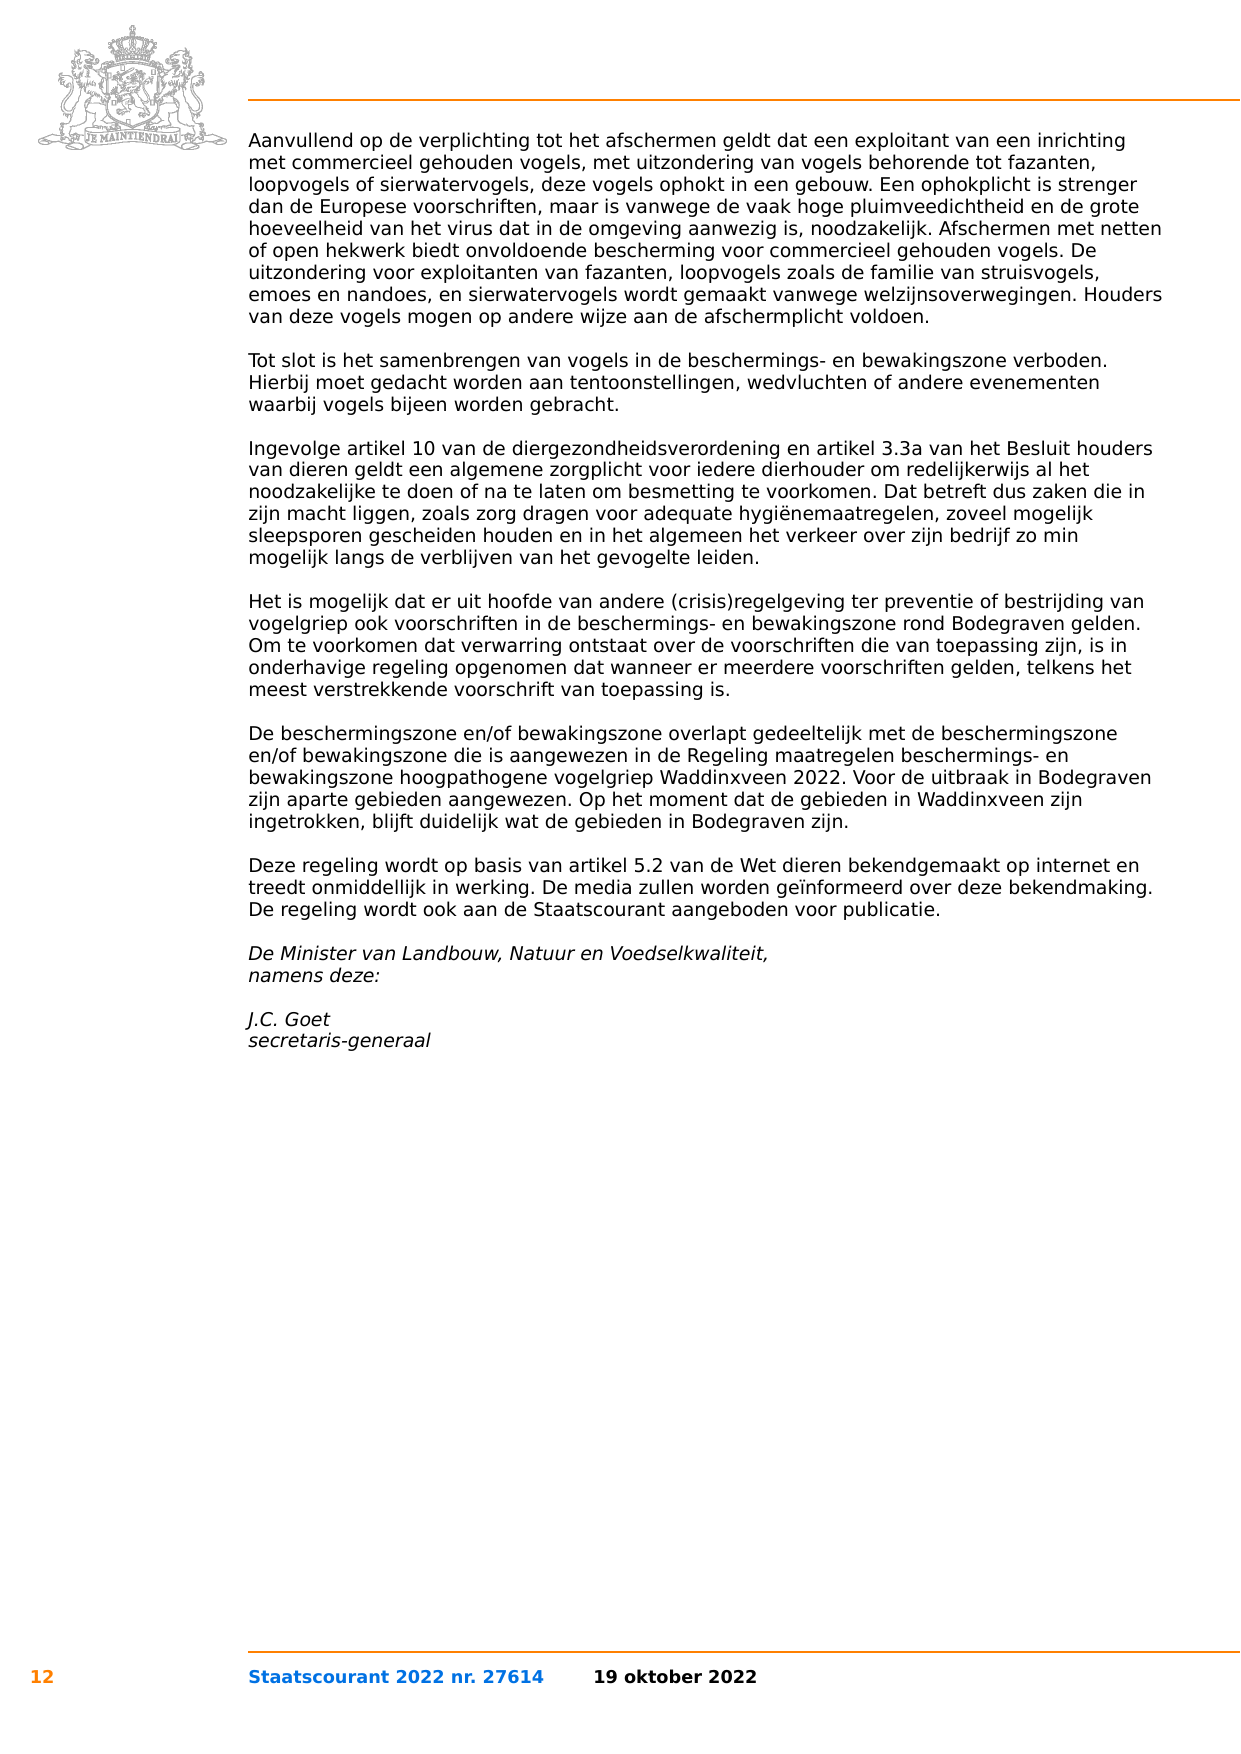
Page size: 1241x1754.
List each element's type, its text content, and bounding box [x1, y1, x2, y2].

text De beschermingszone en/of bewakingszone overlapt gedeeltelijk met de beschermingszone en/of bewakingszone die is aangewezen in de Regeling maatregelen beschermings- en bewakingszone hoogpathogene vogelgriep Waddinxveen 2022. Voor de uitbraak in Bodegraven zijn aparte gebieden aangewezen. Op het moment dat de gebieden in Waddinxveen zijn ingetrokken, blijft duidelijk wat de gebieden in Bodegraven zijn. [248, 723, 1163, 833]
picture [38, 25, 227, 150]
text De Minister van Landbouw, Natuur en Voedselkwaliteit, namens deze: J.C. Goet secretaris-generaal [248, 942, 1163, 1052]
text Het is mogelijk dat er uit hoofde van andere (crisis)regelgeving ter preventie of bestrijding van vogelgriep ook voorschriften in de beschermings- en bewakingszone rond Bodegraven gelden. Om te voorkomen dat verwarring ontstaat over de voorschriften die van toepassing zijn, is in onderhavige regeling opgenomen dat wanneer er meerdere voorschriften gelden, telkens het meest verstrekkende voorschrift van toepassing is. [248, 591, 1163, 701]
text Ingevolge artikel 10 van de diergezondheidsverordening en artikel 3.3a van het Besluit houders van dieren geldt een algemene zorgplicht voor iedere dierhouder om redelijkerwijs al het noodzakelijke te doen of na te laten om besmetting te voorkomen. Dat betreft dus zaken die in zijn macht liggen, zoals zorg dragen voor adequate hygiënemaatregelen, zoveel mogelijk sleepsporen gescheiden houden en in het algemeen het verkeer over zijn bedrijf zo min mogelijk langs de verblijven van het gevogelte leiden. [248, 437, 1163, 569]
text Aanvullend op de verplichting tot het afschermen geldt dat een exploitant van een inrichting met commercieel gehouden vogels, met uitzondering van vogels behorende tot fazanten, loopvogels of sierwatervogels, deze vogels ophokt in een gebouw. Een ophokplicht is strenger dan de Europese voorschriften, maar is vanwege de vaak hoge pluimveedichtheid en de grote hoeveelheid van het virus dat in de omgeving aanwezig is, noodzakelijk. Afschermen met netten of open hekwerk biedt onvoldoende bescherming voor commercieel gehouden vogels. De uitzondering voor exploitanten van fazanten, loopvogels zoals de familie van struisvogels, emoes en nandoes, en sierwatervogels wordt gemaakt vanwege welzijnsoverwegingen. Houders van deze vogels mogen op andere wijze aan de afschermplicht voldoen. [248, 130, 1163, 328]
text Deze regeling wordt op basis van artikel 5.2 van de Wet dieren bekendgemaakt op internet en treedt onmiddellijk in werking. De media zullen worden geïnformeerd over deze bekendmaking. De regeling wordt ook aan de Staatscourant aangeboden voor publicatie. [248, 855, 1163, 921]
text Tot slot is het samenbrengen van vogels in de beschermings- en bewakingszone verboden. Hierbij moet gedacht worden aan tentoonstellingen, wedvluchten of andere evenementen waarbij vogels bijeen worden gebracht. [248, 349, 1163, 416]
